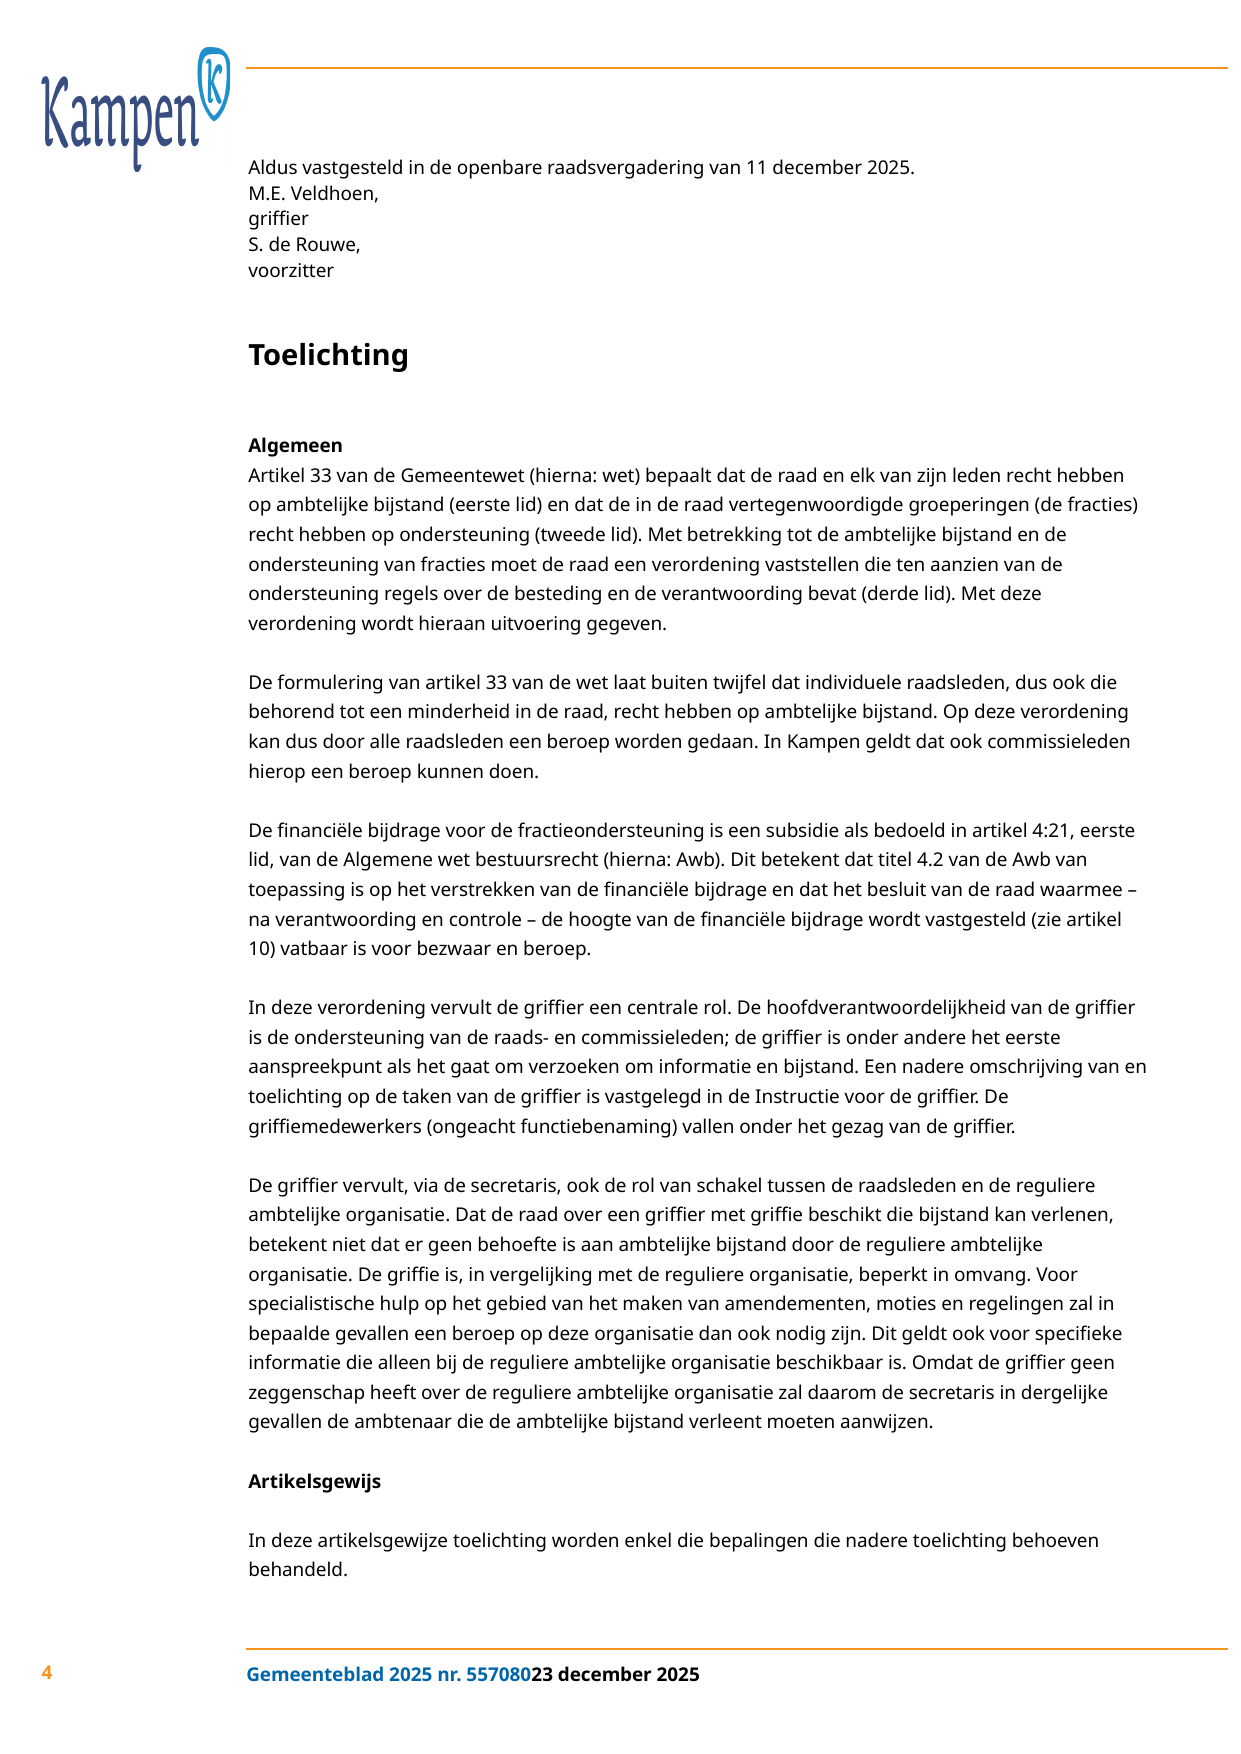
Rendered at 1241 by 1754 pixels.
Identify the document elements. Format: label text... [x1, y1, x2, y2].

text Artikel 33 van de Gemeentewet (hierna: wet) bepaalt dat de raad en elk van zijn leden recht hebben op ambtelijke bijstand (eerste lid) en dat de in de raad vertegenwoordigde groeperingen (de fracties) recht hebben op ondersteuning (tweede lid). Met betrekking tot de ambtelijke bijstand en de ondersteuning van fracties moet de raad een verordening vaststellen die ten aanzien van de ondersteuning regels over de besteding en de verantwoording bevat (derde lid). Met deze verordening wordt hieraan uitvoering gegeven. [248, 462, 1152, 636]
text voorzitter [248, 257, 1152, 283]
text In deze verordening vervult de griffier een centrale rol. De hoofdverantwoordelijkheid van de griffier is de ondersteuning van de raads- en commissieleden; de griffier is onder andere het eerste aanspreekpunt als het gaat om verzoeken om informatie en bijstand. Een nadere omschrijving van en toelichting op de taken van de griffier is vastgelegd in de Instructie voor de griffier. De griffiemedewerkers (ongeacht functiebenaming) vallen onder het gezag van de griffier. [248, 994, 1152, 1139]
text M.E. Veldhoen, [248, 180, 1152, 205]
picture [41, 47, 231, 172]
text S. de Rouwe, [248, 231, 1152, 257]
text De griffier vervult, via de secretaris, ook de rol van schakel tussen de raadsleden en de reguliere ambtelijke organisatie. Dat de raad over een griffier met griffie beschikt die bijstand kan verlenen, betekent niet dat er geen behoefte is aan ambtelijke bijstand door de reguliere ambtelijke organisatie. De griffie is, in vergelijking met de reguliere organisatie, beperkt in omvang. Voor specialistische hulp op het gebied van het maken van amendementen, moties en regelingen zal in bepaalde gevallen een beroep op deze organisatie dan ook nodig zijn. Dit geldt ook voor specifieke informatie die alleen bij de reguliere ambtelijke organisatie beschikbaar is. Omdat de griffier geen zeggenschap heeft over de reguliere ambtelijke organisatie zal daarom de secretaris in dergelijke gevallen de ambtenaar die de ambtelijke bijstand verleent moeten aanwijzen. [248, 1172, 1152, 1434]
text De financiële bijdrage voor de fractieondersteuning is een subsidie als bedoeld in artikel 4:21, eerste lid, van de Algemene wet bestuursrecht (hierna: Awb). Dit betekent dat titel 4.2 van de Awb van toepassing is op het verstrekken van de financiële bijdrage en dat het besluit van de raad waarmee – na verantwoording en controle – de hoogte van de financiële bijdrage wordt vastgesteld (zie artikel 10) vatbaar is voor bezwaar en beroep. [248, 817, 1152, 961]
text De formulering van artikel 33 van de wet laat buiten twijfel dat individuele raadsleden, dus ook die behorend tot een minderheid in de raad, recht hebben op ambtelijke bijstand. Op deze verordening kan dus door alle raadsleden een beroep worden gedaan. In Kampen geldt dat ook commissieleden hierop een beroep kunnen doen. [248, 669, 1152, 784]
text griffier [248, 205, 1152, 231]
text Toelichting [248, 334, 1152, 374]
text Algemeen [248, 432, 1152, 458]
text Aldus vastgesteld in de openbare raadsvergadering van 11 december 2025. [248, 154, 1152, 180]
text Artikelsgewijs [248, 1468, 1152, 1494]
text In deze artikelsgewijze toelichting worden enkel die bepalingen die nadere toelichting behoeven behandeld. [248, 1527, 1152, 1582]
